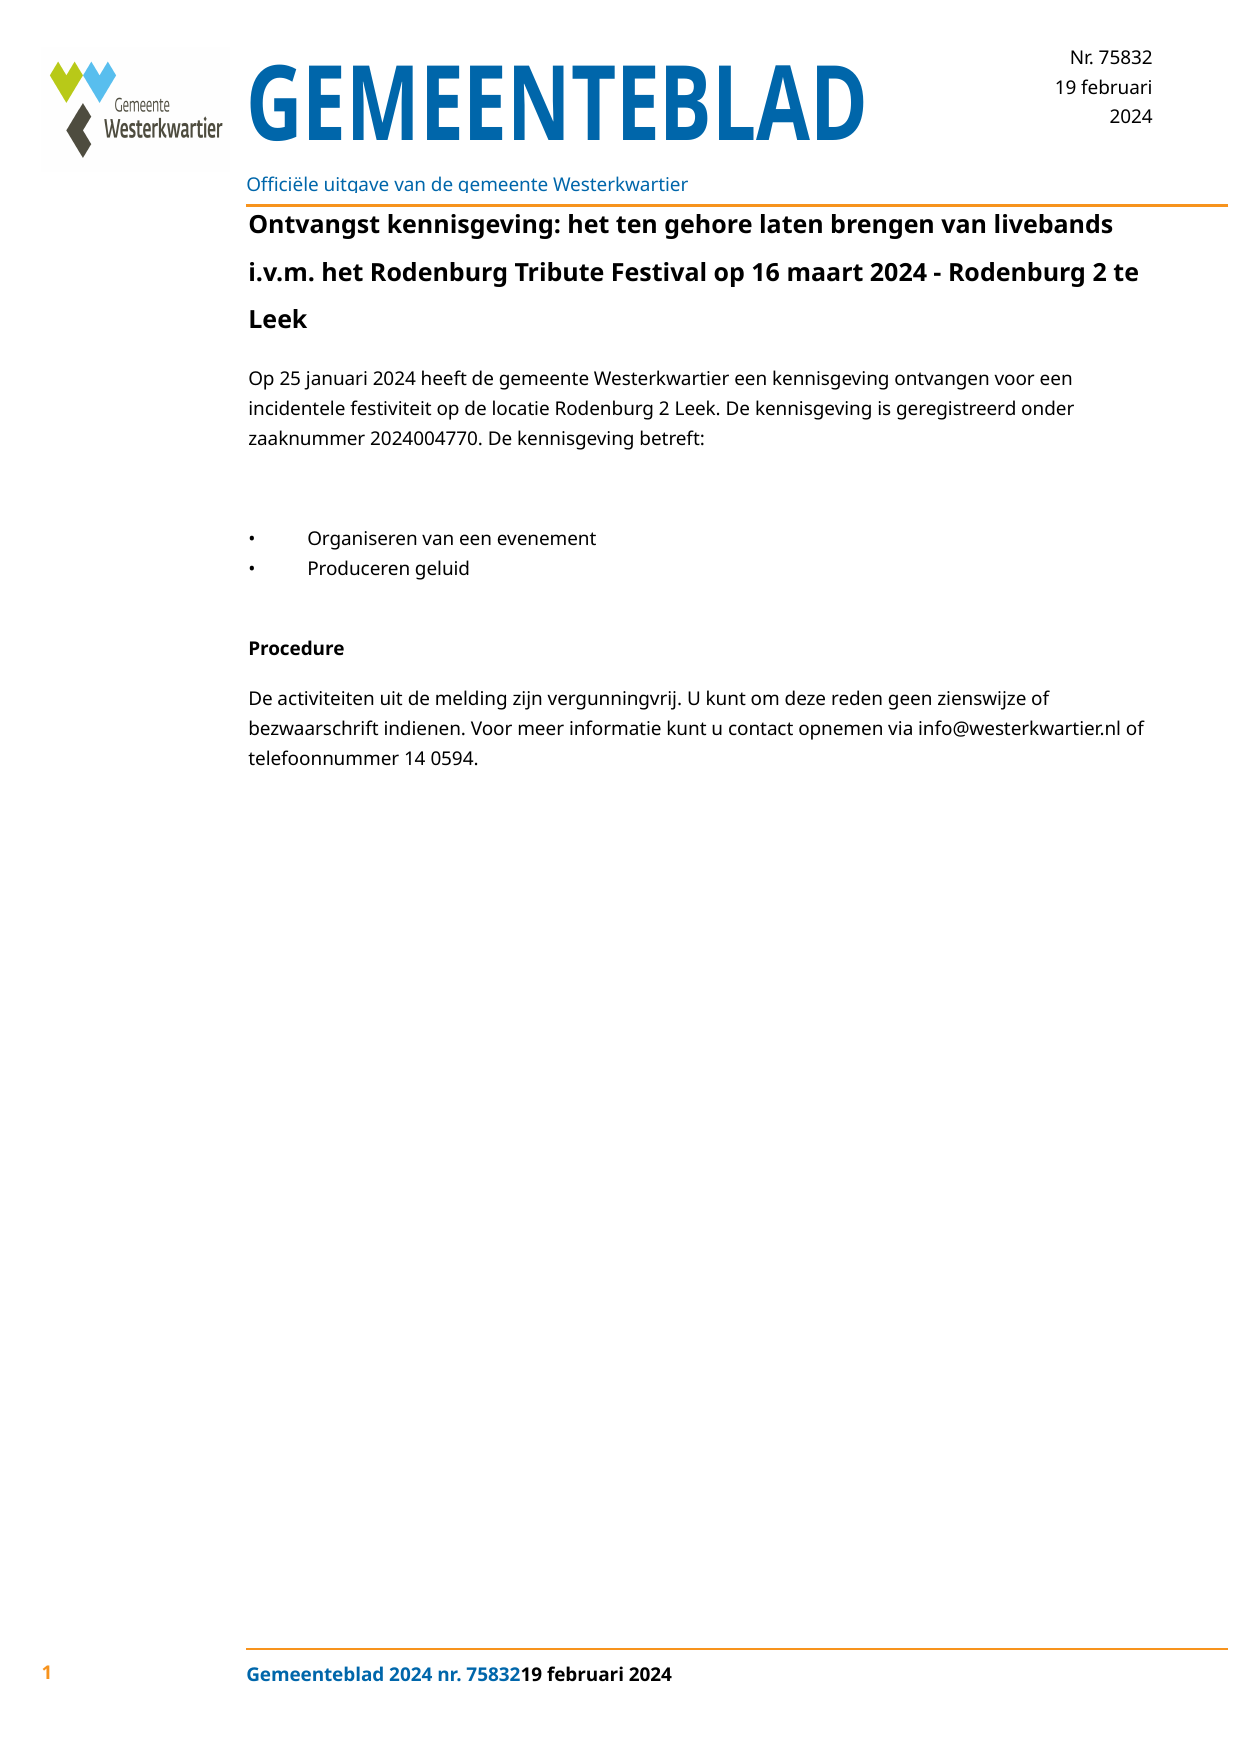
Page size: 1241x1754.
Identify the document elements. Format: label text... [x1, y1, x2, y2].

list Organiseren van een evenement [248, 526, 1152, 551]
text De activiteiten uit de melding zijn vergunningvrij. U kunt om deze reden geen zienswijze of bezwaarschrift indienen. Voor meer informatie kunt u contact opnemen via info@westerkwartier.nl of telefoonnummer 14 0594. [248, 686, 1152, 770]
picture [41, 47, 231, 172]
text Procedure [248, 635, 1152, 661]
list Produceren geluid [248, 555, 1152, 581]
text Op 25 januari 2024 heeft de gemeente Westerkwartier een kennisgeving ontvangen voor een incidentele festiviteit op de locatie Rodenburg 2 Leek. De kennisgeving is geregistreerd onder zaaknummer 2024004770. De kennisgeving betreft: [248, 366, 1152, 450]
text Ontvangst kennisgeving: het ten gehore laten brengen van livebands i.v.m. het Rodenburg Tribute Festival op 16 maart 2024 - Rodenburg 2 te Leek [248, 207, 1152, 336]
